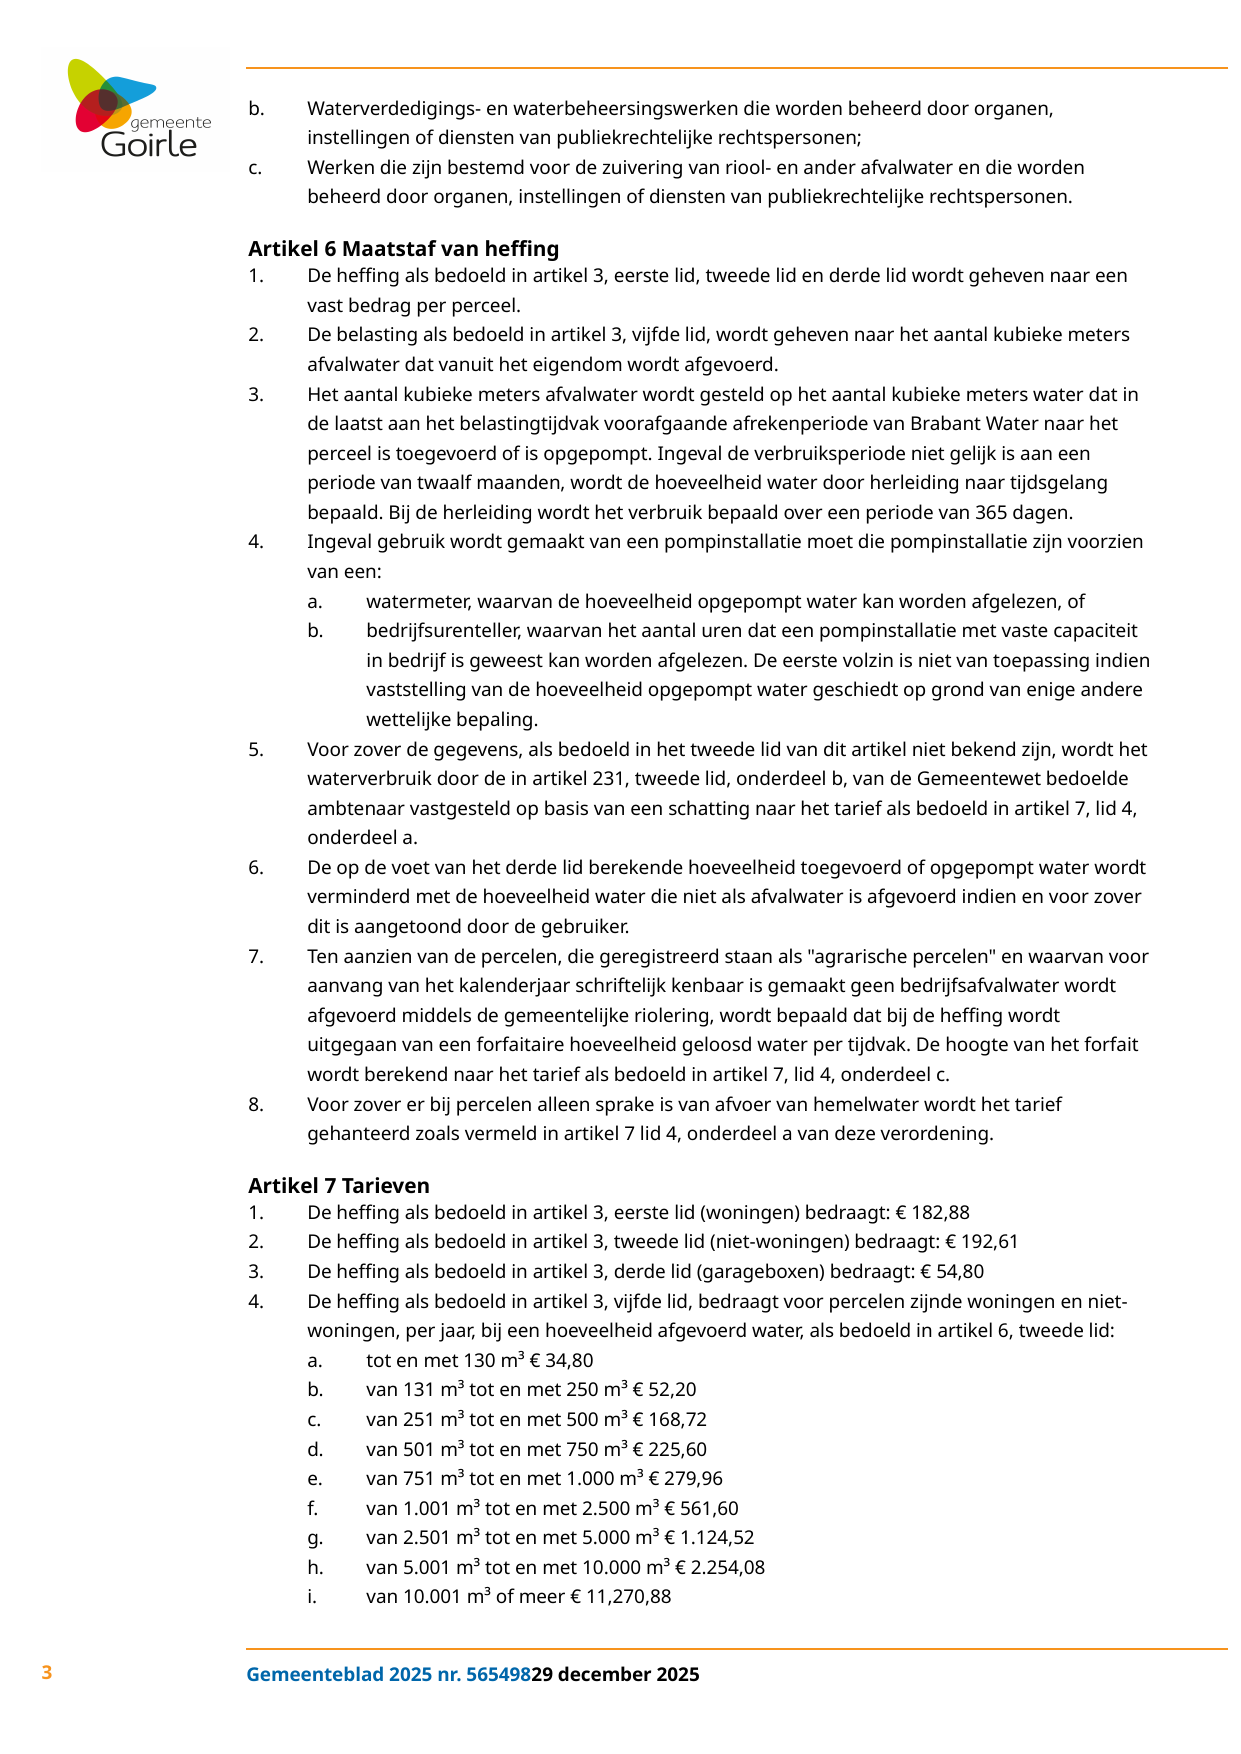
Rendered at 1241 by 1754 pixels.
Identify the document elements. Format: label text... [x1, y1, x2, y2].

list Voor zover er bij percelen alleen sprake is van afvoer van hemelwater wordt het tarief gehanteerd zoals vermeld in artikel 7 lid 4, onderdeel a van deze verordening. [248, 1091, 1152, 1146]
list Het aantal kubieke meters afvalwater wordt gesteld op het aantal kubieke meters water dat in de laatst aan het belastingtijdvak voorafgaande afrekenperiode van Brabant Water naar het perceel is toegevoerd of is opgepompt. Ingeval de verbruiksperiode niet gelijk is aan een periode van twaalf maanden, wordt de hoeveelheid water door herleiding naar tijdsgelang bepaald. Bij de herleiding wordt het verbruik bepaald over een periode van 365 dagen. [248, 381, 1152, 525]
list De heffing als bedoeld in artikel 3, eerste lid (woningen) bedraagt: € 182,88 [248, 1199, 1152, 1225]
list Waterverdedigings- en waterbeheersingswerken die worden beheerd door organen, instellingen of diensten van publiekrechtelijke rechtspersonen; [248, 95, 1152, 150]
list Werken die zijn bestemd voor de zuivering van riool- en ander afvalwater en die worden beheerd door organen, instellingen of diensten van publiekrechtelijke rechtspersonen. [248, 154, 1152, 209]
list van 1.001 m³ tot en met 2.500 m³ € 561,60 [307, 1495, 1152, 1521]
list bedrijfsurenteller, waarvan het aantal uren dat een pompinstallatie met vaste capaciteit in bedrijf is geweest kan worden afgelezen. De eerste volzin is niet van toepassing indien vaststelling van de hoeveelheid opgepompt water geschiedt op grond van enige andere wettelijke bepaling. [307, 617, 1152, 732]
text Artikel 6 Maatstaf van heffing [248, 234, 1152, 262]
list Ingeval gebruik wordt gemaakt van een pompinstallatie moet die pompinstallatie zijn voorzien van een: [248, 529, 1152, 584]
list watermeter, waarvan de hoeveelheid opgepompt water kan worden afgelezen, of [307, 588, 1152, 613]
list De heffing als bedoeld in artikel 3, vijfde lid, bedraagt voor percelen zijnde woningen en niet-woningen, per jaar, bij een hoeveelheid afgevoerd water, als bedoeld in artikel 6, tweede lid: [248, 1288, 1152, 1343]
list van 2.501 m³ tot en met 5.000 m³ € 1.124,52 [307, 1524, 1152, 1550]
list De heffing als bedoeld in artikel 3, derde lid (garageboxen) bedraagt: € 54,80 [248, 1258, 1152, 1284]
list Ten aanzien van de percelen, die geregistreerd staan als "agrarische percelen" en waarvan voor aanvang van het kalenderjaar schriftelijk kenbaar is gemaakt geen bedrijfsafvalwater wordt afgevoerd middels de gemeentelijke riolering, wordt bepaald dat bij de heffing wordt uitgegaan van een forfaitaire hoeveelheid geloosd water per tijdvak. De hoogte van het forfait wordt berekend naar het tarief als bedoeld in artikel 7, lid 4, onderdeel c. [248, 943, 1152, 1087]
list van 5.001 m³ tot en met 10.000 m³ € 2.254,08 [307, 1554, 1152, 1580]
list van 501 m³ tot en met 750 m³ € 225,60 [307, 1436, 1152, 1462]
list De heffing als bedoeld in artikel 3, eerste lid, tweede lid en derde lid wordt geheven naar een vast bedrag per perceel. [248, 262, 1152, 318]
list van 131 m³ tot en met 250 m³ € 52,20 [307, 1377, 1152, 1402]
list tot en met 130 m³ € 34,80 [307, 1347, 1152, 1373]
picture [41, 47, 231, 172]
list De op de voet van het derde lid berekende hoeveelheid toegevoerd of opgepompt water wordt verminderd met de hoeveelheid water die niet als afvalwater is afgevoerd indien en voor zover dit is aangetoond door de gebruiker. [248, 854, 1152, 939]
list van 751 m³ tot en met 1.000 m³ € 279,96 [307, 1465, 1152, 1491]
list Voor zover de gegevens, als bedoeld in het tweede lid van dit artikel niet bekend zijn, wordt het waterverbruik door de in artikel 231, tweede lid, onderdeel b, van de Gemeentewet bedoelde ambtenaar vastgesteld op basis van een schatting naar het tarief als bedoeld in artikel 7, lid 4, onderdeel a. [248, 736, 1152, 850]
list van 10.001 m³ of meer € 11,270,88 [307, 1584, 1152, 1609]
list van 251 m³ tot en met 500 m³ € 168,72 [307, 1406, 1152, 1432]
list De belasting als bedoeld in artikel 3, vijfde lid, wordt geheven naar het aantal kubieke meters afvalwater dat vanuit het eigendom wordt afgevoerd. [248, 322, 1152, 377]
list De heffing als bedoeld in artikel 3, tweede lid (niet-woningen) bedraagt: € 192,61 [248, 1229, 1152, 1254]
text Artikel 7 Tarieven [248, 1171, 1152, 1199]
